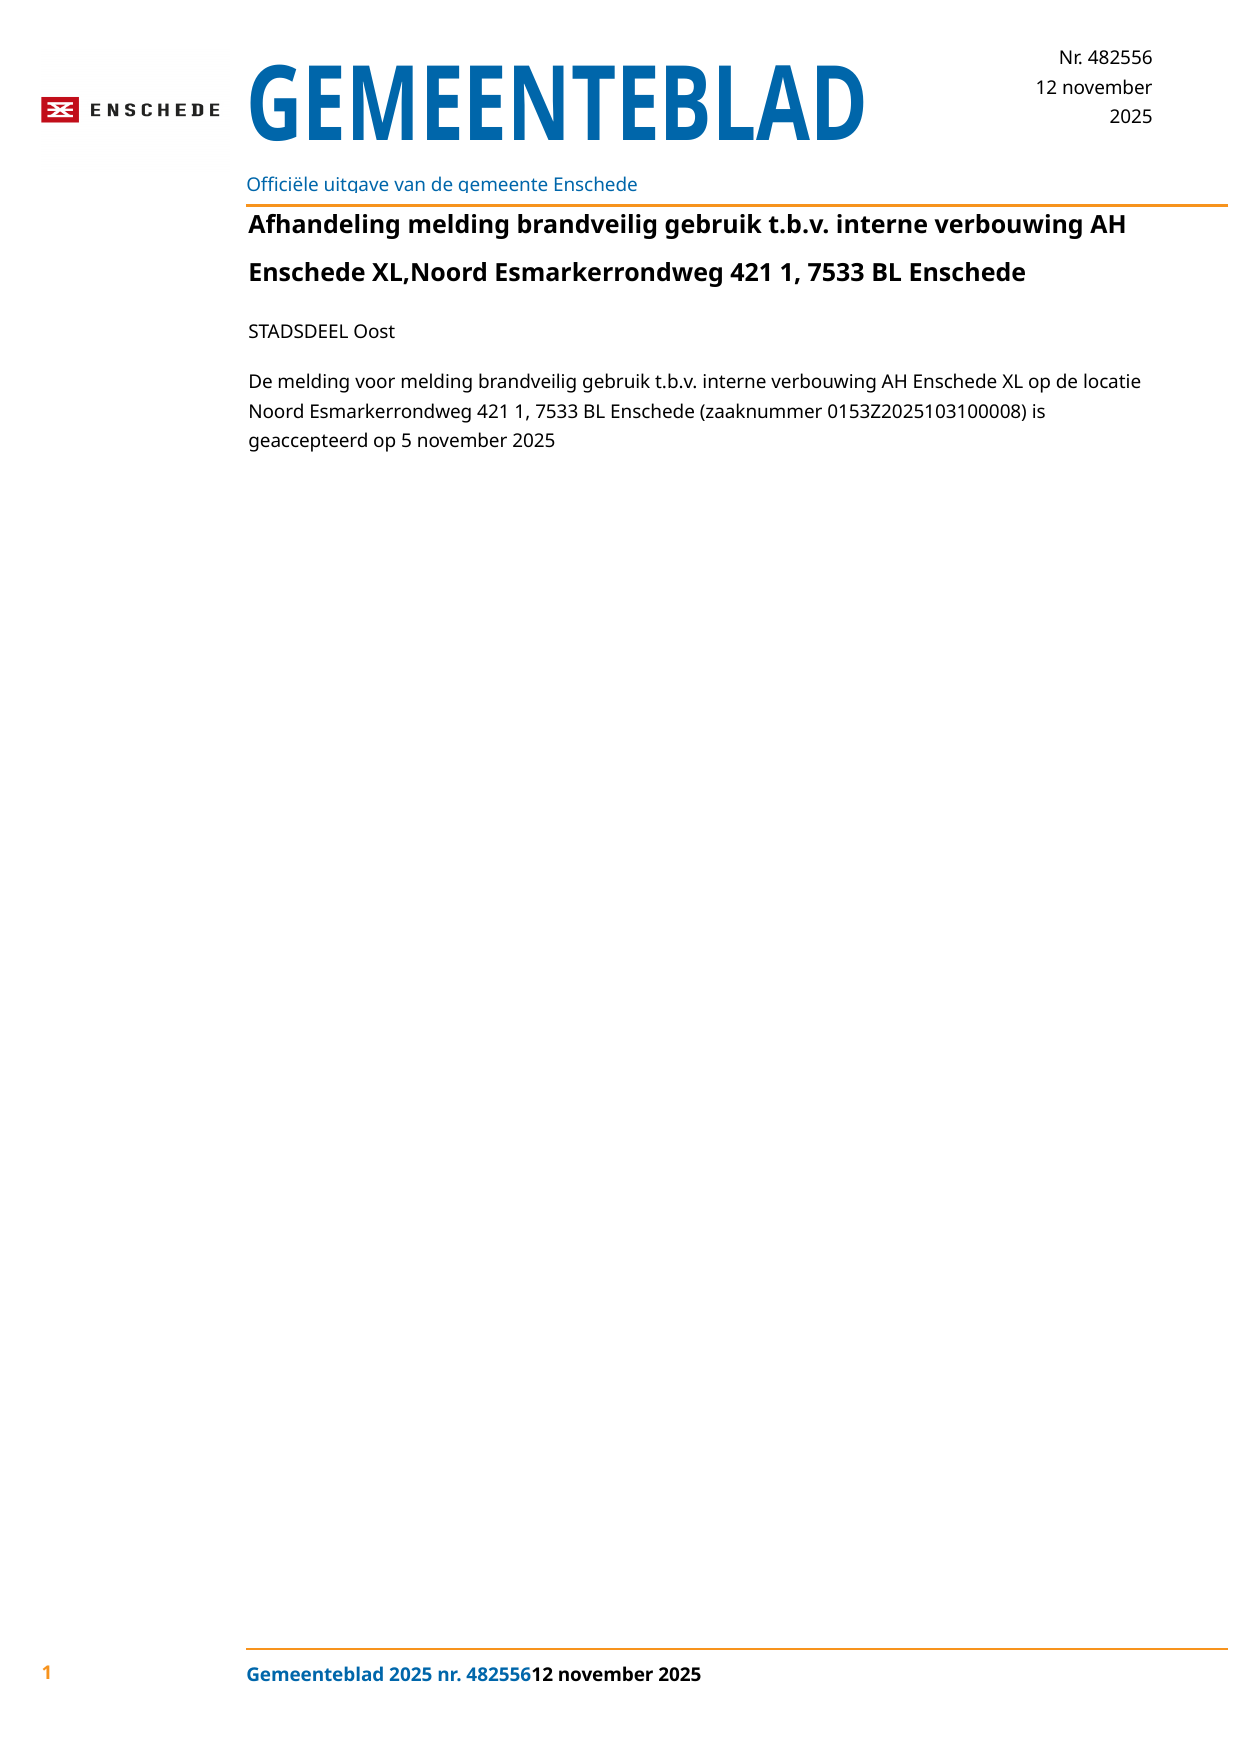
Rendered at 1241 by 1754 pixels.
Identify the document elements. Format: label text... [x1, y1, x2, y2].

text STADSDEEL Oost [248, 318, 1152, 344]
picture [41, 47, 231, 172]
text Afhandeling melding brandveilig gebruik t.b.v. interne verbouwing AH Enschede XL,Noord Esmarkerrondweg 421 1, 7533 BL Enschede [248, 207, 1152, 288]
text De melding voor melding brandveilig gebruik t.b.v. interne verbouwing AH Enschede XL op de locatie Noord Esmarkerrondweg 421 1, 7533 BL Enschede (zaaknummer 0153Z2025103100008) is geaccepteerd op 5 november 2025 [248, 368, 1152, 453]
